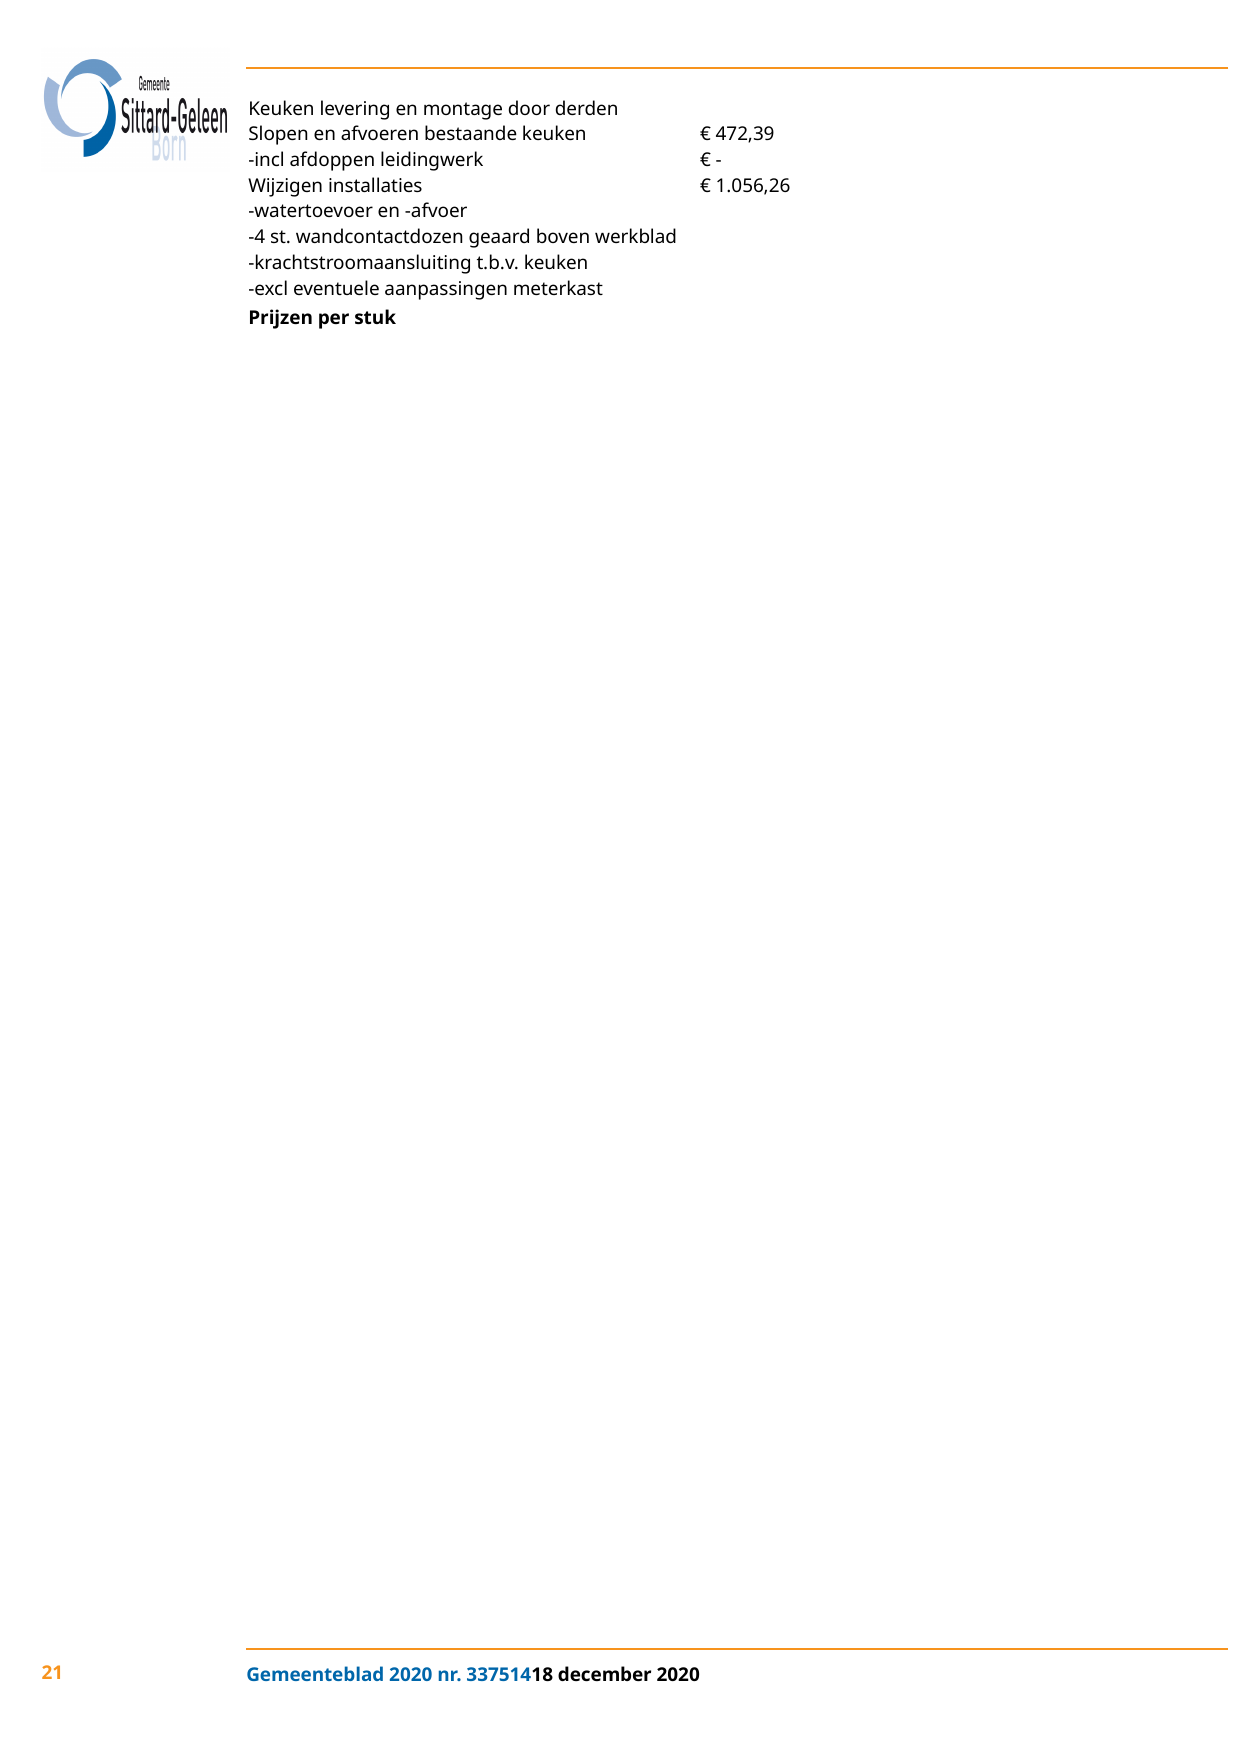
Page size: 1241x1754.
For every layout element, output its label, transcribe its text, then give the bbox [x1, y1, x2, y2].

table_cell [700, 275, 1152, 301]
table_cell -incl afdoppen leidingwerk [248, 146, 700, 172]
table_cell € - [700, 146, 1152, 172]
table_cell -excl eventuele aanpassingen meterkast [248, 275, 700, 301]
table_cell -4 st. wandcontactdozen geaard boven werkblad [248, 224, 700, 249]
table_cell [700, 95, 1152, 121]
table_cell [700, 224, 1152, 249]
table_cell € 1.056,26 [700, 172, 1152, 198]
picture [41, 47, 231, 172]
table_cell Slopen en afvoeren bestaande keuken [248, 121, 700, 146]
table_cell -krachtstroomaansluiting t.b.v. keuken [248, 249, 700, 275]
table_cell -watertoevoer en -afvoer [248, 198, 700, 223]
table_cell Keuken levering en montage door derden [248, 95, 700, 121]
table_cell [700, 249, 1152, 275]
table_cell € 472,39 [700, 121, 1152, 146]
table_cell Wijzigen installaties [248, 172, 700, 198]
text Prijzen per stuk [248, 304, 1152, 329]
table_cell [700, 198, 1152, 223]
